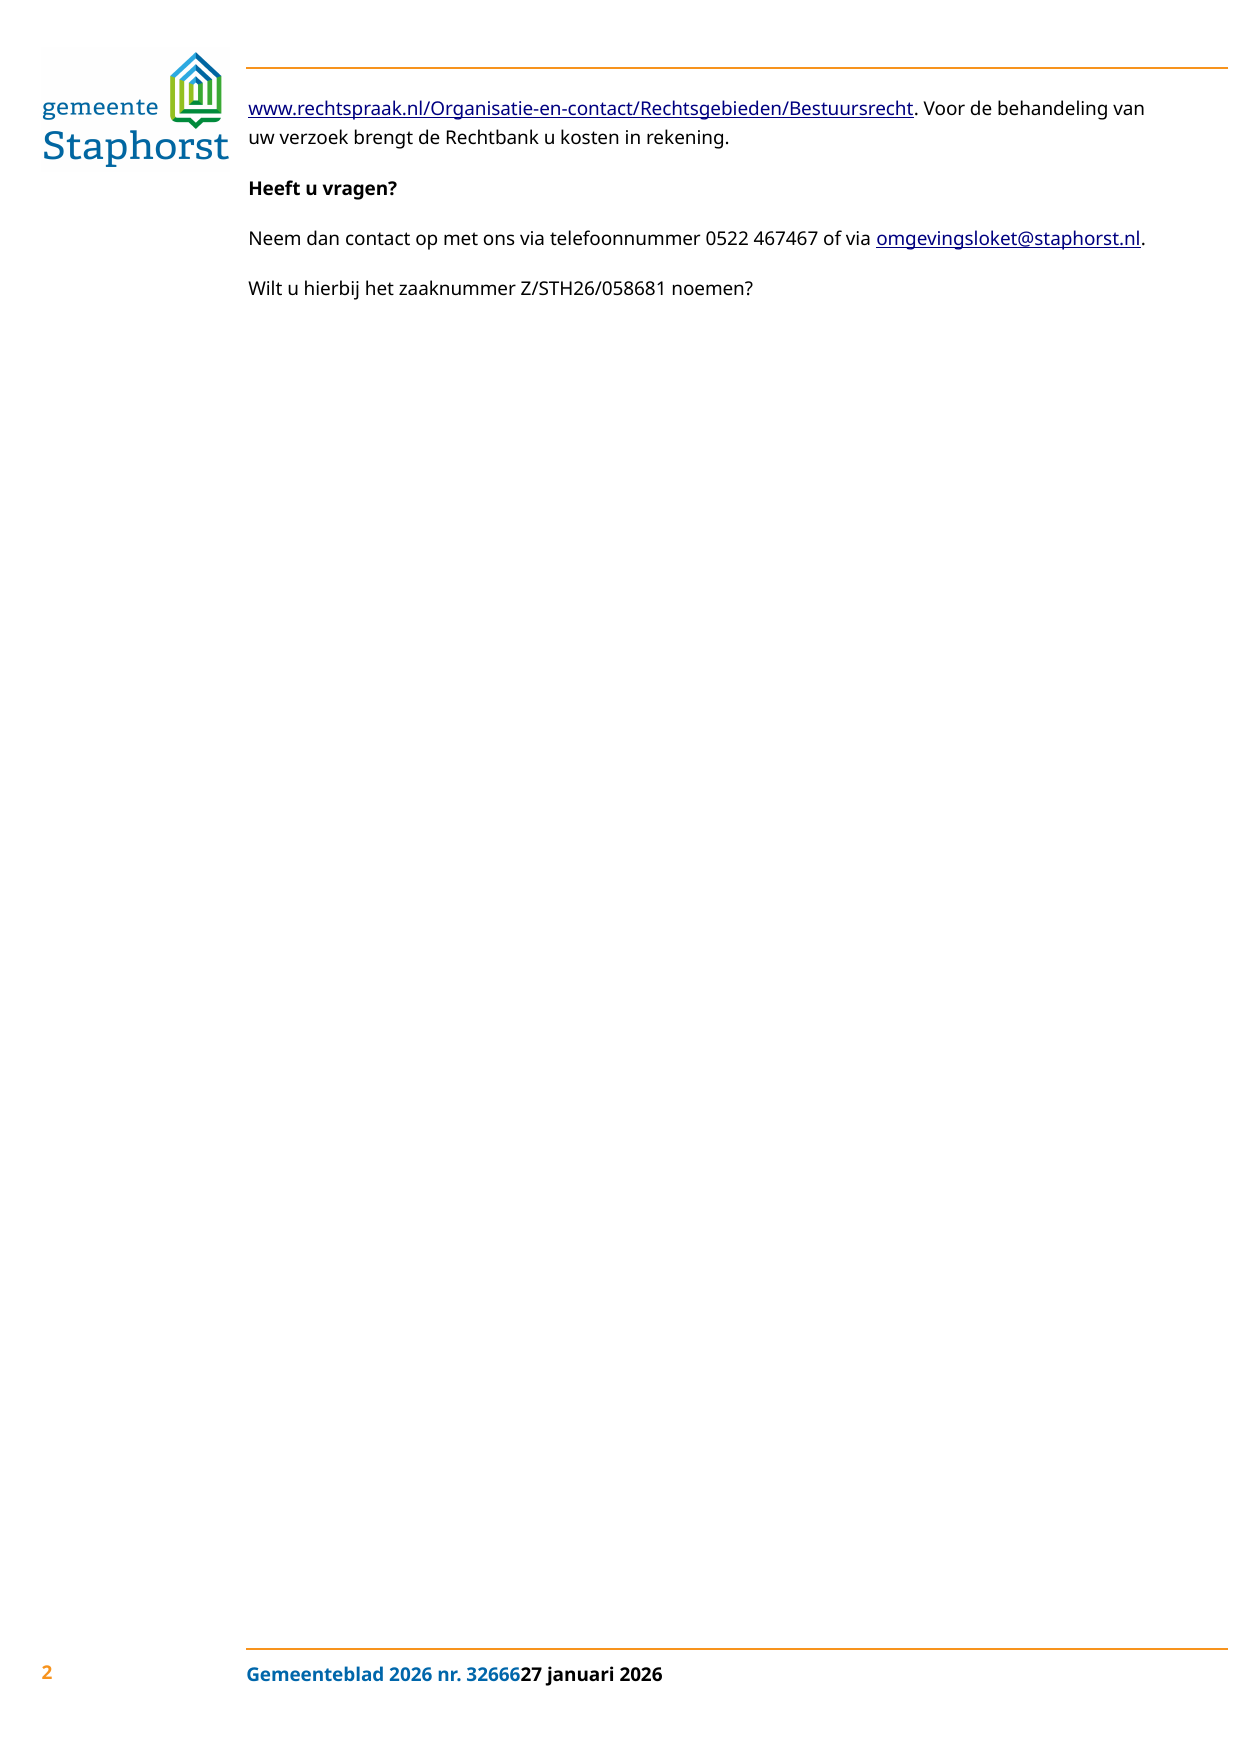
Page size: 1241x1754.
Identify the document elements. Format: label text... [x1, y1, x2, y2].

text www.rechtspraak.nl/Organisatie-en-contact/Rechtsgebieden/Bestuursrecht. Voor de behandeling van uw verzoek brengt de Rechtbank u kosten in rekening. [248, 95, 1152, 150]
picture [41, 47, 231, 172]
text Neem dan contact op met ons via telefoonnummer 0522 467467 of via omgevingsloket@staphorst.nl. [248, 225, 1152, 251]
text Heeft u vragen? [248, 175, 1152, 201]
text Wilt u hierbij het zaaknummer Z/STH26/058681 noemen? [248, 276, 1152, 301]
